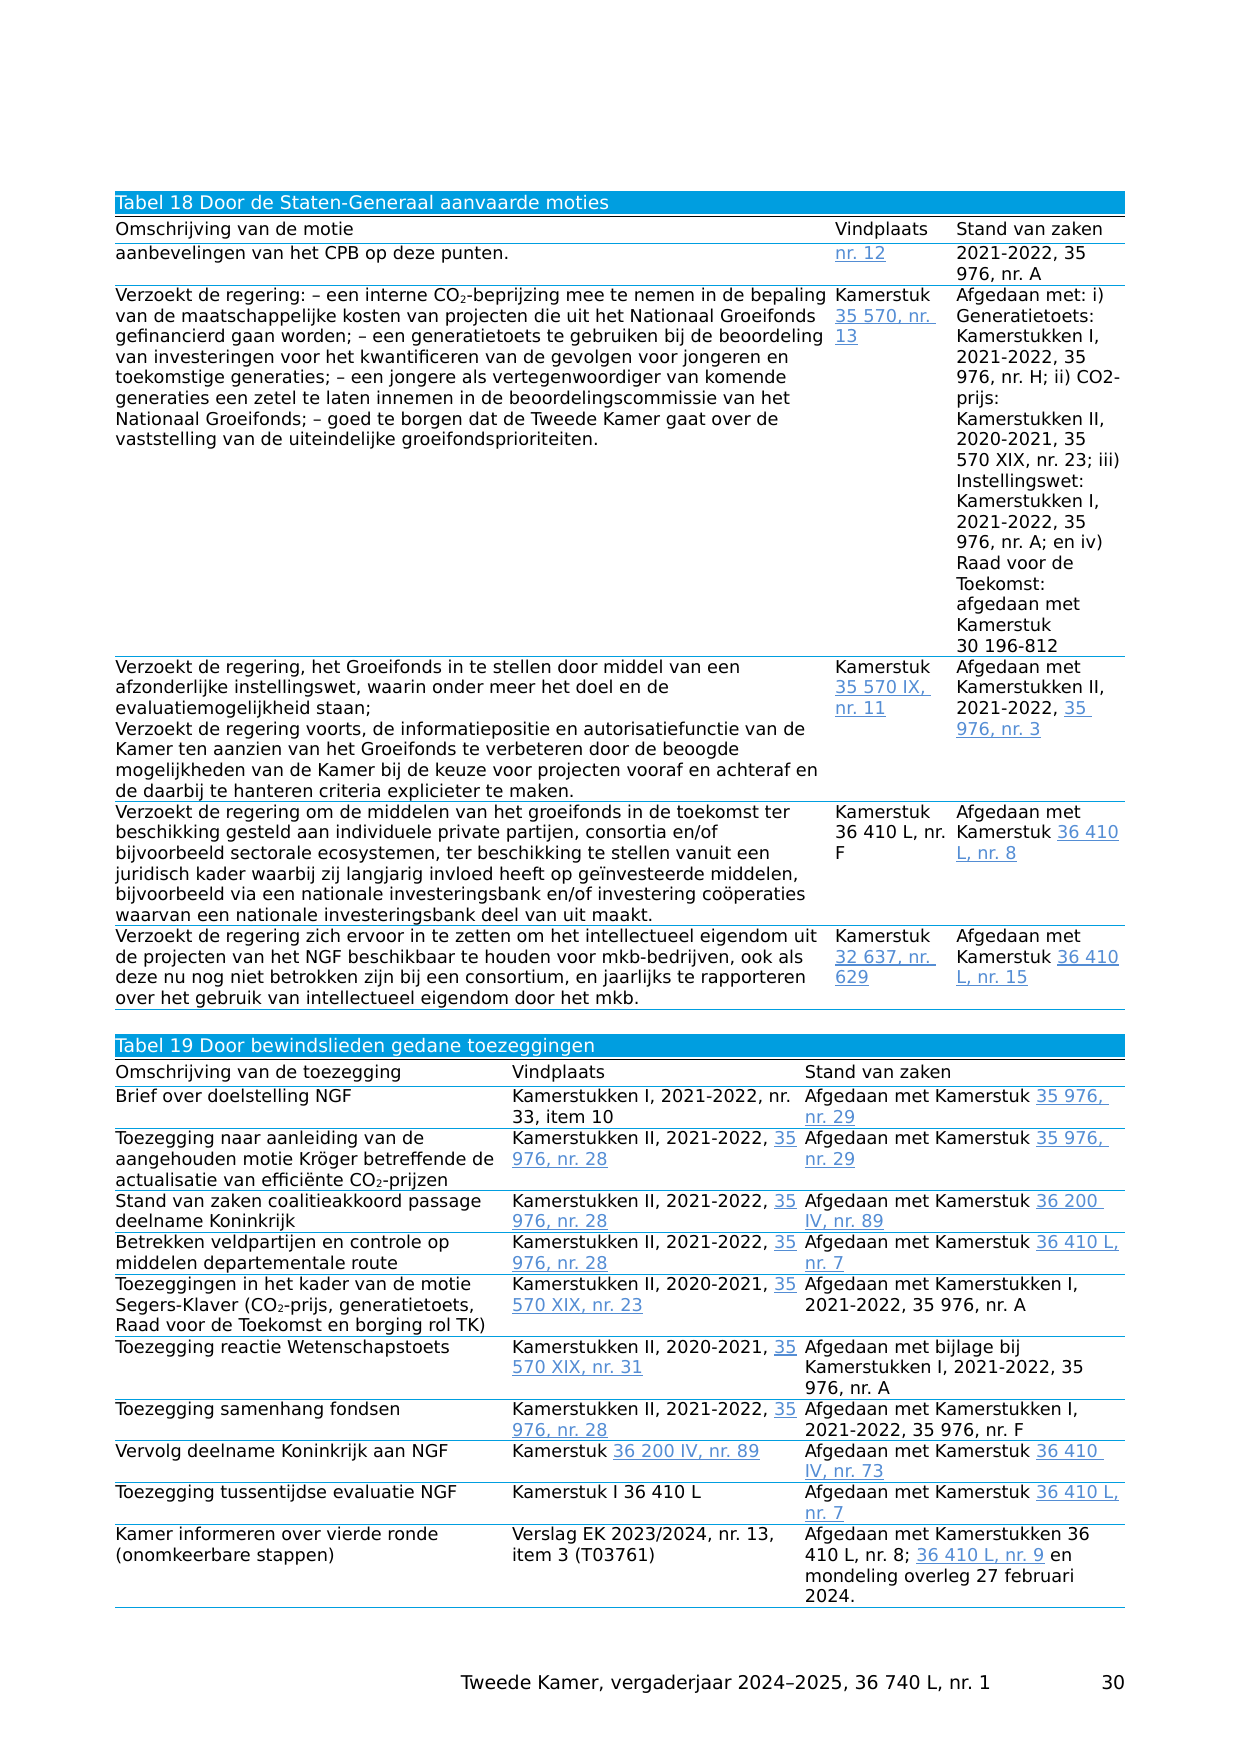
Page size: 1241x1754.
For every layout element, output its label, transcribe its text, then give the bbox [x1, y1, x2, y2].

table_cell aanbevelingen van het CPB op deze punten. [115, 244, 832, 284]
table_cell Verzoekt de regering om de middelen van het groeifonds in de toekomst ter beschikking gesteld aan individuele private partijen, consortia en/of bijvoorbeeld sectorale ecosystemen, ter beschikking te stellen vanuit een juridisch kader waarbij zij langjarig invloed heeft op geïnvesteerde middelen, bijvoorbeeld via een nationale investeringsbank en/of investering coöperaties waarvan een nationale investeringsbank deel van uit maakt. [115, 802, 832, 925]
table_cell Kamerstuk 32 637, nr. 629 [832, 926, 953, 1008]
table_cell nr. 12 [832, 244, 953, 284]
table_cell Kamerstuk 36 410 L, nr. F [832, 802, 953, 925]
table_cell Toezegging reactie Wetenschapstoets [115, 1337, 509, 1398]
table_cell Kamer informeren over vierde ronde (onomkeerbare stappen) [115, 1525, 509, 1607]
table_cell Vindplaats [509, 1060, 802, 1086]
table_cell Verzoekt de regering: – een interne CO2-beprijzing mee te nemen in de bepaling van de maatschappelijke kosten van projecten die uit het Nationaal Groeifonds gefinancierd gaan worden; – een generatietoets te gebruiken bij de beoordeling van investeringen voor het kwantificeren van de gevolgen voor jongeren en toekomstige generaties; – een jongere als vertegenwoordiger van komende generaties een zetel te laten innemen in de beoordelingscommissie van het Nationaal Groeifonds; – goed te borgen dat de Tweede Kamer gaat over de vaststelling van de uiteindelijke groeifondsprioriteiten. [115, 286, 832, 656]
table_cell Kamerstukken II, 2020-2021, 35 570 XIX, nr. 31 [509, 1337, 802, 1398]
table_cell Verzoekt de regering, het Groeifonds in te stellen door middel van een afzonderlijke instellingswet, waarin onder meer het doel en de evaluatiemogelijkheid staan; Verzoekt de regering voorts, de informatiepositie en autorisatiefunctie van de Kamer ten aanzien van het Groeifonds te verbeteren door de beoogde mogelijkheden van de Kamer bij de keuze voor projecten vooraf en achteraf en de daarbij te hanteren criteria explicieter te maken. [115, 657, 832, 801]
table_cell Kamerstukken II, 2020-2021, 35 570 XIX, nr. 23 [509, 1275, 802, 1336]
table_cell Afgedaan met Kamerstuk 36 410 IV, nr. 73 [802, 1441, 1125, 1482]
table_cell Afgedaan met Kamerstuk 35 976, nr. 29 [802, 1129, 1125, 1190]
table_cell Afgedaan met Kamerstuk 36 410 L, nr. 15 [953, 926, 1125, 1008]
table_cell Stand van zaken [802, 1060, 1125, 1086]
table_cell Kamerstukken II, 2021-2022, 35 976, nr. 28 [509, 1129, 802, 1190]
table_cell Afgedaan met Kamerstukken I, 2021-2022, 35 976, nr. F [802, 1400, 1125, 1440]
table_cell Kamerstuk 35 570, nr. 13 [832, 286, 953, 656]
table_cell Stand van zaken [953, 217, 1125, 243]
table_cell Verzoekt de regering zich ervoor in te zetten om het intellectueel eigendom uit de projecten van het NGF beschikbaar te houden voor mkb-bedrijven, ook als deze nu nog niet betrokken zijn bij een consortium, en jaarlijks te rapporteren over het gebruik van intellectueel eigendom door het mkb. [115, 926, 832, 1008]
table_cell Afgedaan met Kamerstuk 35 976, nr. 29 [802, 1087, 1125, 1128]
table_cell Afgedaan met Kamerstuk 36 200 IV, nr. 89 [802, 1191, 1125, 1232]
table_cell Kamerstuk 35 570 IX, nr. 11 [832, 657, 953, 801]
table_cell Afgedaan met Kamerstuk 36 410 L, nr. 7 [802, 1233, 1125, 1274]
table_cell Toezegging samenhang fondsen [115, 1400, 509, 1440]
table_cell Afgedaan met Kamerstukken I, 2021-2022, 35 976, nr. A [802, 1275, 1125, 1336]
table_cell Afgedaan met Kamerstuk 36 410 L, nr. 8 [953, 802, 1125, 925]
table_cell Afgedaan met Kamerstukken II, 2021-2022, 35 976, nr. 3 [953, 657, 1125, 801]
table_cell Toezegging naar aanleiding van de aangehouden motie Kröger betreffende de actualisatie van efficiënte CO2-prijzen [115, 1129, 509, 1190]
table_cell Omschrijving van de toezegging [115, 1060, 509, 1086]
table_cell Betrekken veldpartijen en controle op middelen departementale route [115, 1233, 509, 1274]
table_cell Toezeggingen in het kader van de motie Segers-Klaver (CO2-prijs, generatietoets, Raad voor de Toekomst en borging rol TK) [115, 1275, 509, 1336]
table_cell Verslag EK 2023/2024, nr. 13, item 3 (T03761) [509, 1525, 802, 1607]
table_cell Kamerstuk I 36 410 L [509, 1483, 802, 1524]
table_cell Afgedaan met bijlage bij Kamerstukken I, 2021-2022, 35 976, nr. A [802, 1337, 1125, 1398]
table_cell 2021-2022, 35 976, nr. A [953, 244, 1125, 284]
table_cell Vindplaats [832, 217, 953, 243]
table_cell Kamerstukken II, 2021-2022, 35 976, nr. 28 [509, 1400, 802, 1440]
table_cell Toezegging tussentijdse evaluatie NGF [115, 1483, 509, 1524]
table_cell Vervolg deelname Koninkrijk aan NGF [115, 1441, 509, 1482]
table_cell Kamerstukken II, 2021-2022, 35 976, nr. 28 [509, 1191, 802, 1232]
table_cell Afgedaan met Kamerstukken 36 410 L, nr. 8; 36 410 L, nr. 9 en mondeling overleg 27 februari 2024. [802, 1525, 1125, 1607]
table_cell Omschrijving van de motie [115, 217, 832, 243]
table_cell Afgedaan met Kamerstuk 36 410 L, nr. 7 [802, 1483, 1125, 1524]
table_cell Brief over doelstelling NGF [115, 1087, 509, 1128]
table_cell Kamerstuk 36 200 IV, nr. 89 [509, 1441, 802, 1482]
table_cell Afgedaan met: i) Generatietoets: Kamerstukken I, 2021-2022, 35 976, nr. H; ii) CO2-prijs: Kamerstukken II, 2020-2021, 35 570 XIX, nr. 23; iii) Instellingswet: Kamerstukken I, 2021-2022, 35 976, nr. A; en iv) Raad voor de Toekomst: afgedaan met Kamerstuk 30 196-812 [953, 286, 1125, 656]
table_cell Kamerstukken II, 2021-2022, 35 976, nr. 28 [509, 1233, 802, 1274]
table_cell Kamerstukken I, 2021-2022, nr. 33, item 10 [509, 1087, 802, 1128]
table_cell Stand van zaken coalitieakkoord passage deelname Koninkrijk [115, 1191, 509, 1232]
